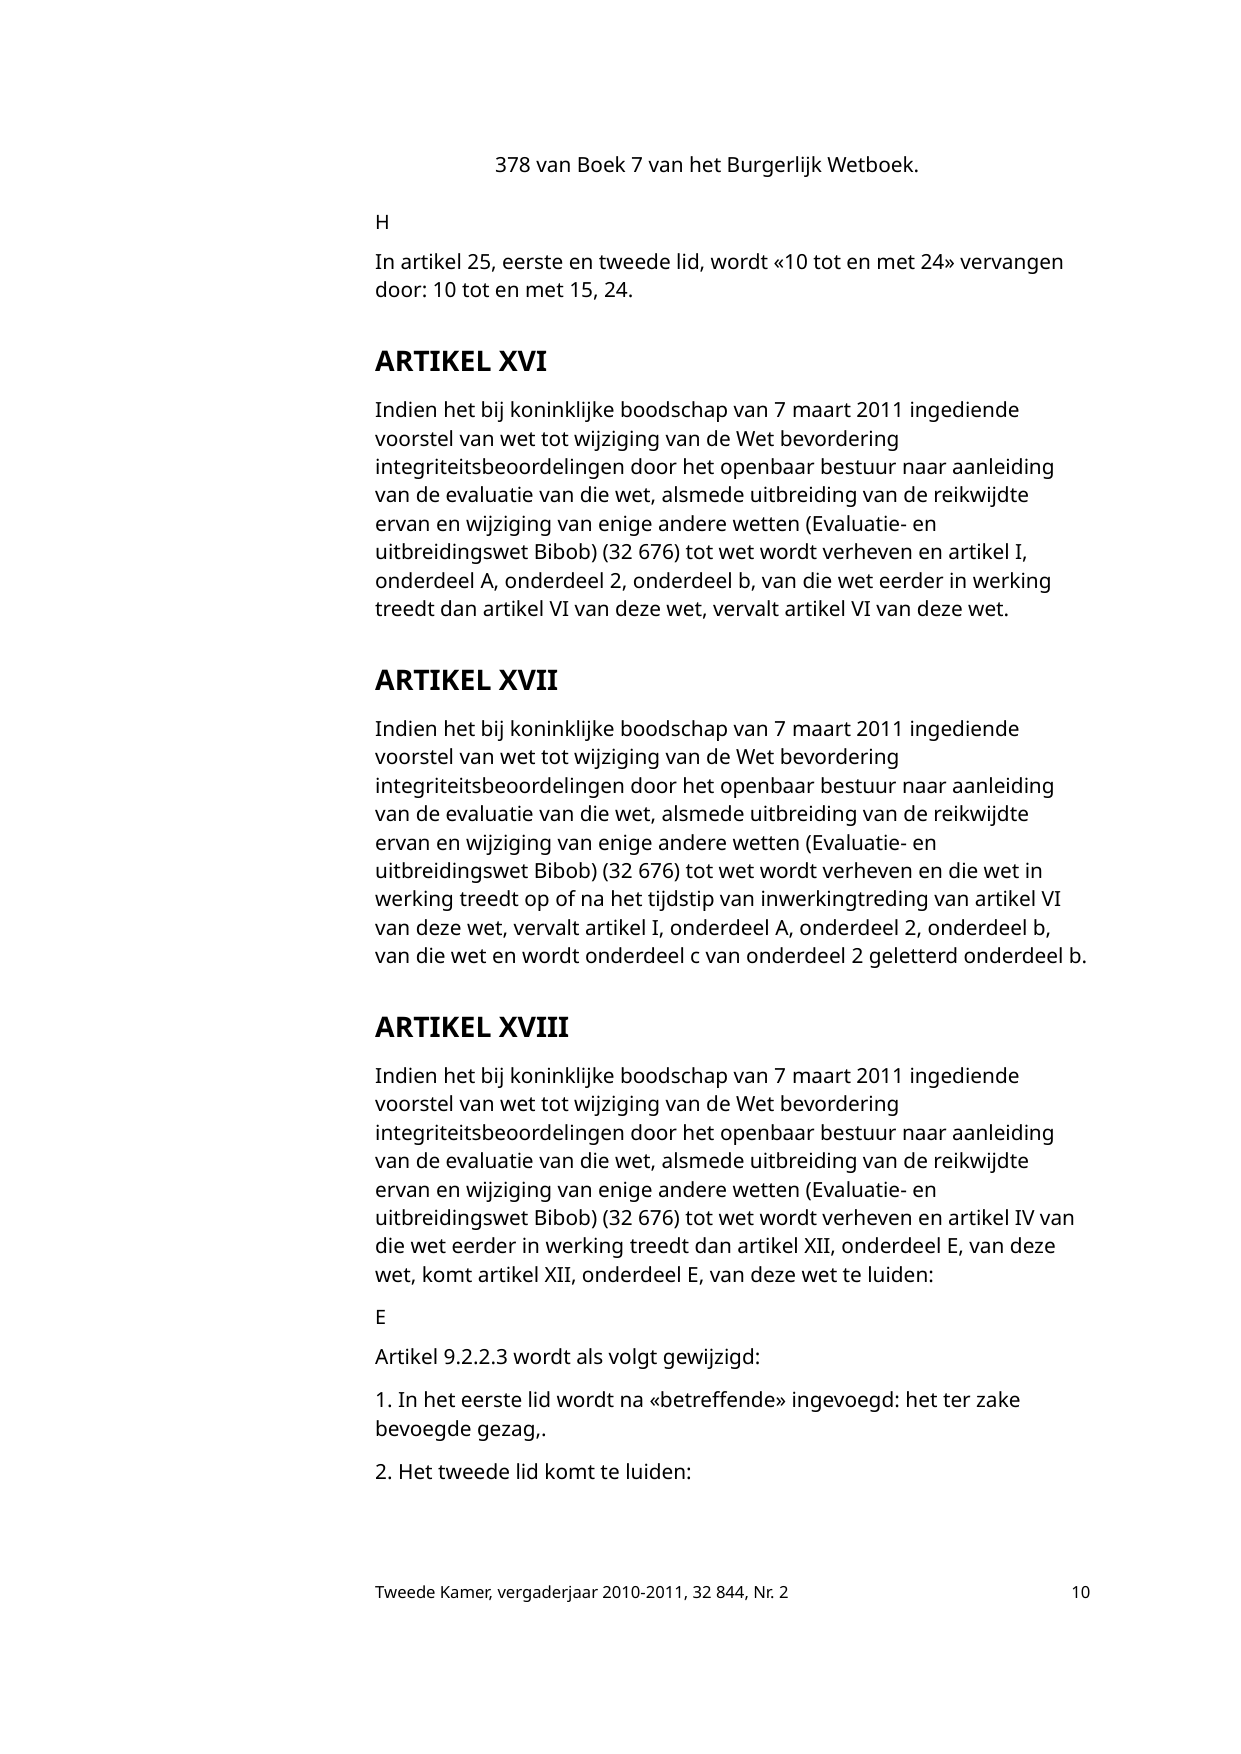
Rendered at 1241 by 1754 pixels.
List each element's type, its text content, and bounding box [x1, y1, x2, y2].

text Artikel 9.2.2.3 wordt als volgt gewijzigd: [375, 1342, 1090, 1371]
subtitle ARTIKEL XVI [375, 342, 1090, 380]
text H [375, 208, 1090, 235]
text Indien het bij koninklijke boodschap van 7 maart 2011 ingediende voorstel van wet tot wijziging van de Wet bevordering integriteitsbeoordelingen door het openbaar bestuur naar aanleiding van de evaluatie van die wet, alsmede uitbreiding van de reikwijdte ervan en wijziging van enige andere wetten (Evaluatie- en uitbreidingswet Bibob) (32 676) tot wet wordt verheven en die wet in werking treedt op of na het tijdstip van inwerkingtreding van artikel VI van deze wet, vervalt artikel I, onderdeel A, onderdeel 2, onderdeel b, van die wet en wordt onderdeel c van onderdeel 2 geletterd onderdeel b. [375, 714, 1090, 970]
text Indien het bij koninklijke boodschap van 7 maart 2011 ingediende voorstel van wet tot wijziging van de Wet bevordering integriteitsbeoordelingen door het openbaar bestuur naar aanleiding van de evaluatie van die wet, alsmede uitbreiding van de reikwijdte ervan en wijziging van enige andere wetten (Evaluatie- en uitbreidingswet Bibob) (32 676) tot wet wordt verheven en artikel IV van die wet eerder in werking treedt dan artikel XII, onderdeel E, van deze wet, komt artikel XII, onderdeel E, van deze wet te luiden: [375, 1061, 1090, 1288]
text 2. Het tweede lid komt te luiden: [375, 1457, 1090, 1486]
text 1. In het eerste lid wordt na «betreffende» ingevoegd: het ter zake bevoegde gezag,. [375, 1386, 1090, 1442]
list 378 van Boek 7 van het Burgerlijk Wetboek. [420, 150, 1090, 178]
subtitle ARTIKEL XVII [375, 660, 1090, 699]
text E [375, 1303, 1090, 1330]
text Indien het bij koninklijke boodschap van 7 maart 2011 ingediende voorstel van wet tot wijziging van de Wet bevordering integriteitsbeoordelingen door het openbaar bestuur naar aanleiding van de evaluatie van die wet, alsmede uitbreiding van de reikwijdte ervan en wijziging van enige andere wetten (Evaluatie- en uitbreidingswet Bibob) (32 676) tot wet wordt verheven en artikel I, onderdeel A, onderdeel 2, onderdeel b, van die wet eerder in werking treedt dan artikel VI van deze wet, vervalt artikel VI van deze wet. [375, 395, 1090, 623]
subtitle ARTIKEL XVIII [375, 1007, 1090, 1046]
text In artikel 25, eerste en tweede lid, wordt «10 tot en met 24» vervangen door: 10 tot en met 15, 24. [375, 247, 1090, 304]
